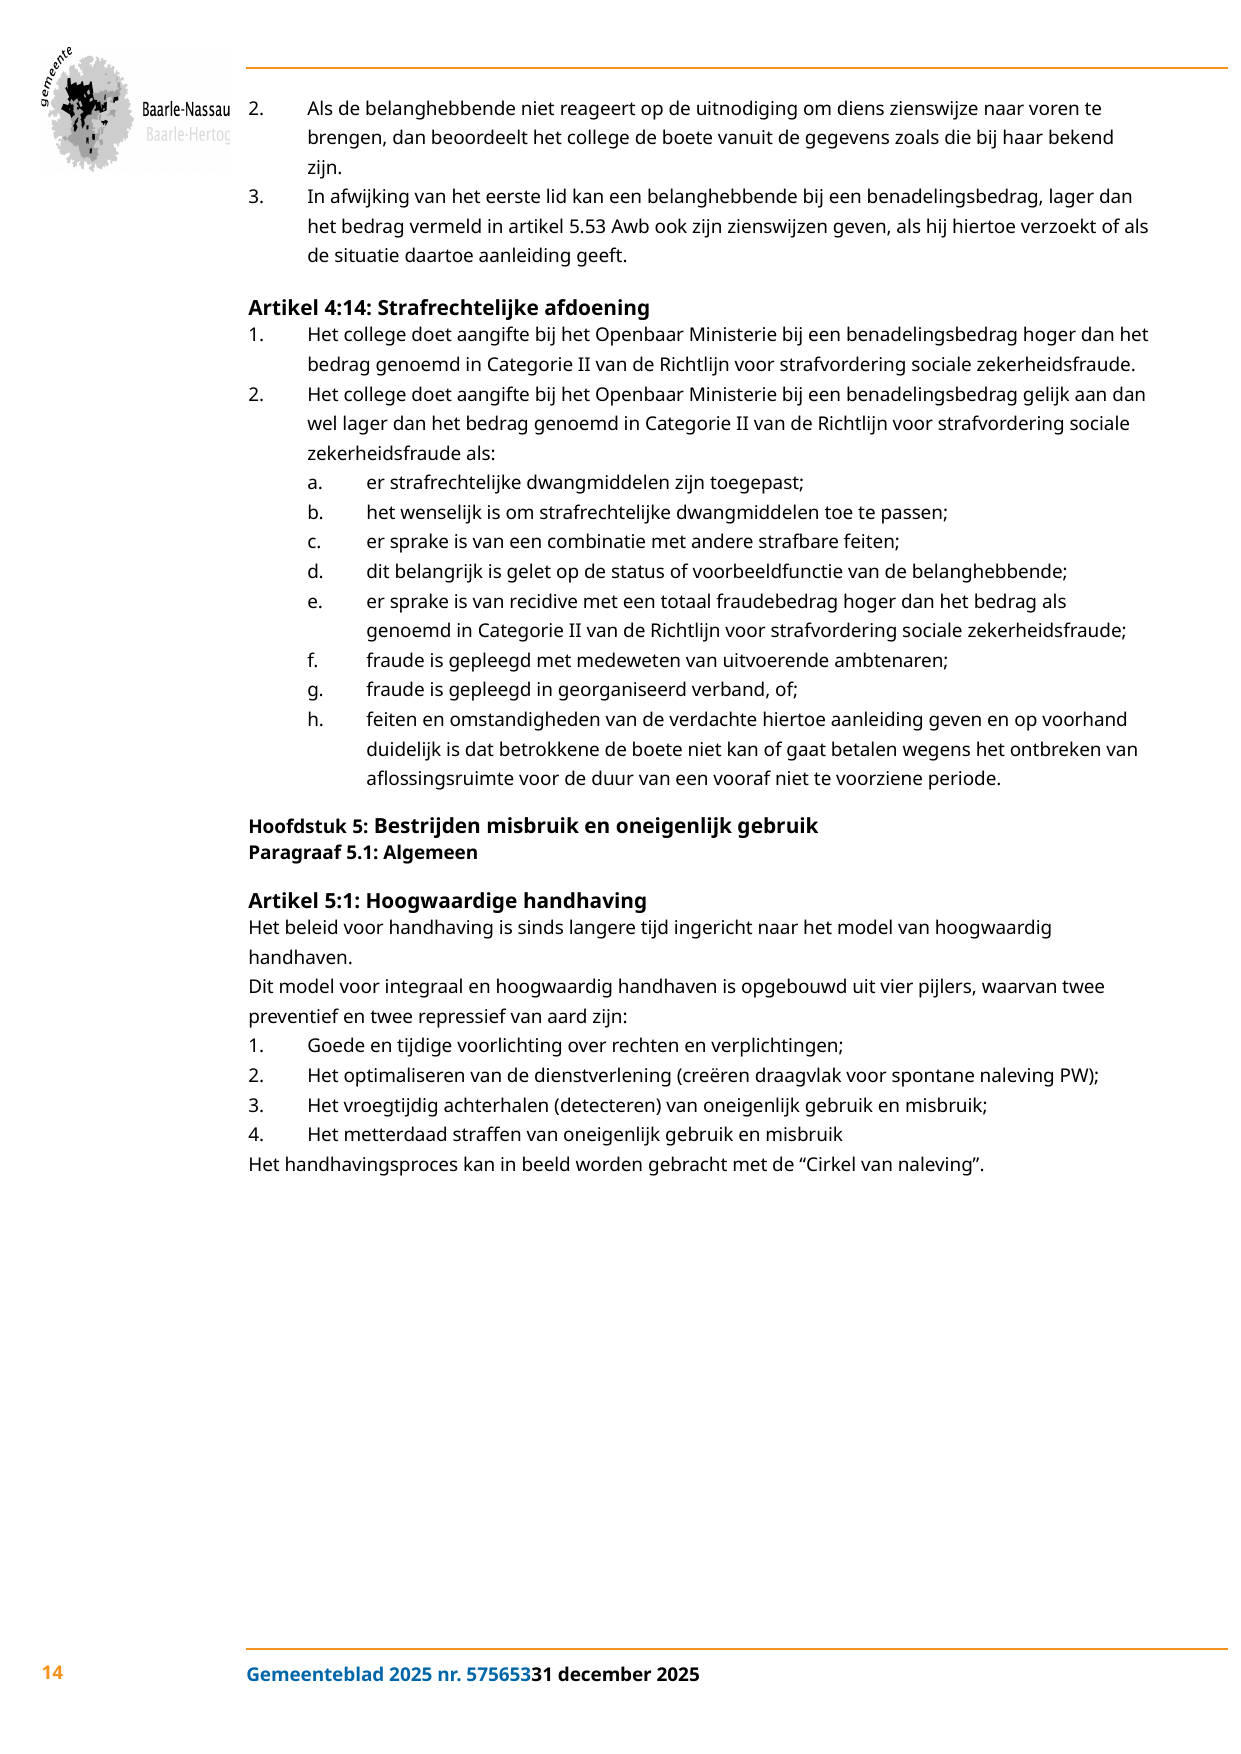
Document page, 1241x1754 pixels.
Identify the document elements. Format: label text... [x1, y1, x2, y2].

text Het handhavingsproces kan in beeld worden gebracht met de “Cirkel van naleving”. [248, 1151, 1152, 1177]
list Het college doet aangifte bij het Openbaar Ministerie bij een benadelingsbedrag gelijk aan dan wel lager dan het bedrag genoemd in Categorie II van de Richtlijn voor strafvordering sociale zekerheidsfraude als: [248, 381, 1152, 466]
list Goede en tijdige voorlichting over rechten en verplichtingen; [248, 1033, 1152, 1058]
list Het metterdaad straffen van oneigenlijk gebruik en misbruik [248, 1121, 1152, 1147]
text Dit model voor integraal en hoogwaardig handhaven is opgebouwd uit vier pijlers, waarvan twee preventief en twee repressief van aard zijn: [248, 973, 1152, 1029]
list fraude is gepleegd met medeweten van uitvoerende ambtenaren; [307, 647, 1152, 673]
list Het vroegtijdig achterhalen (detecteren) van oneigenlijk gebruik en misbruik; [248, 1092, 1152, 1118]
list fraude is gepleegd in georganiseerd verband, of; [307, 677, 1152, 702]
list er strafrechtelijke dwangmiddelen zijn toegepast; [307, 469, 1152, 495]
picture [41, 47, 231, 172]
list Het college doet aangifte bij het Openbaar Ministerie bij een benadelingsbedrag hoger dan het bedrag genoemd in Categorie II van de Richtlijn voor strafvordering sociale zekerheidsfraude. [248, 322, 1152, 377]
text Hoofdstuk 5: Bestrijden misbruik en oneigenlijk gebruik [248, 811, 1152, 839]
list feiten en omstandigheden van de verdachte hiertoe aanleiding geven en op voorhand duidelijk is dat betrokkene de boete niet kan of gaat betalen wegens het ontbreken van aflossingsruimte voor de duur van een vooraf niet te voorziene periode. [307, 706, 1152, 791]
text Artikel 5:1: Hoogwaardige handhaving [248, 886, 1152, 914]
list het wenselijk is om strafrechtelijke dwangmiddelen toe te passen; [307, 499, 1152, 525]
list er sprake is van recidive met een totaal fraudebedrag hoger dan het bedrag als genoemd in Categorie II van de Richtlijn voor strafvordering sociale zekerheidsfraude; [307, 588, 1152, 643]
text Artikel 4:14: Strafrechtelijke afdoening [248, 293, 1152, 322]
text Paragraaf 5.1: Algemeen [248, 839, 1152, 865]
list dit belangrijk is gelet op de status of voorbeeldfunctie van de belanghebbende; [307, 558, 1152, 584]
list Als de belanghebbende niet reageert op de uitnodiging om diens zienswijze naar voren te brengen, dan beoordeelt het college de boete vanuit de gegevens zoals die bij haar bekend zijn. [248, 95, 1152, 180]
list er sprake is van een combinatie met andere strafbare feiten; [307, 529, 1152, 554]
list In afwijking van het eerste lid kan een belanghebbende bij een benadelingsbedrag, lager dan het bedrag vermeld in artikel 5.53 Awb ook zijn zienswijzen geven, als hij hiertoe verzoekt of als de situatie daartoe aanleiding geeft. [248, 183, 1152, 268]
list Het optimaliseren van de dienstverlening (creëren draagvlak voor spontane naleving PW); [248, 1062, 1152, 1088]
text Het beleid voor handhaving is sinds langere tijd ingericht naar het model van hoogwaardig handhaven. [248, 914, 1152, 970]
